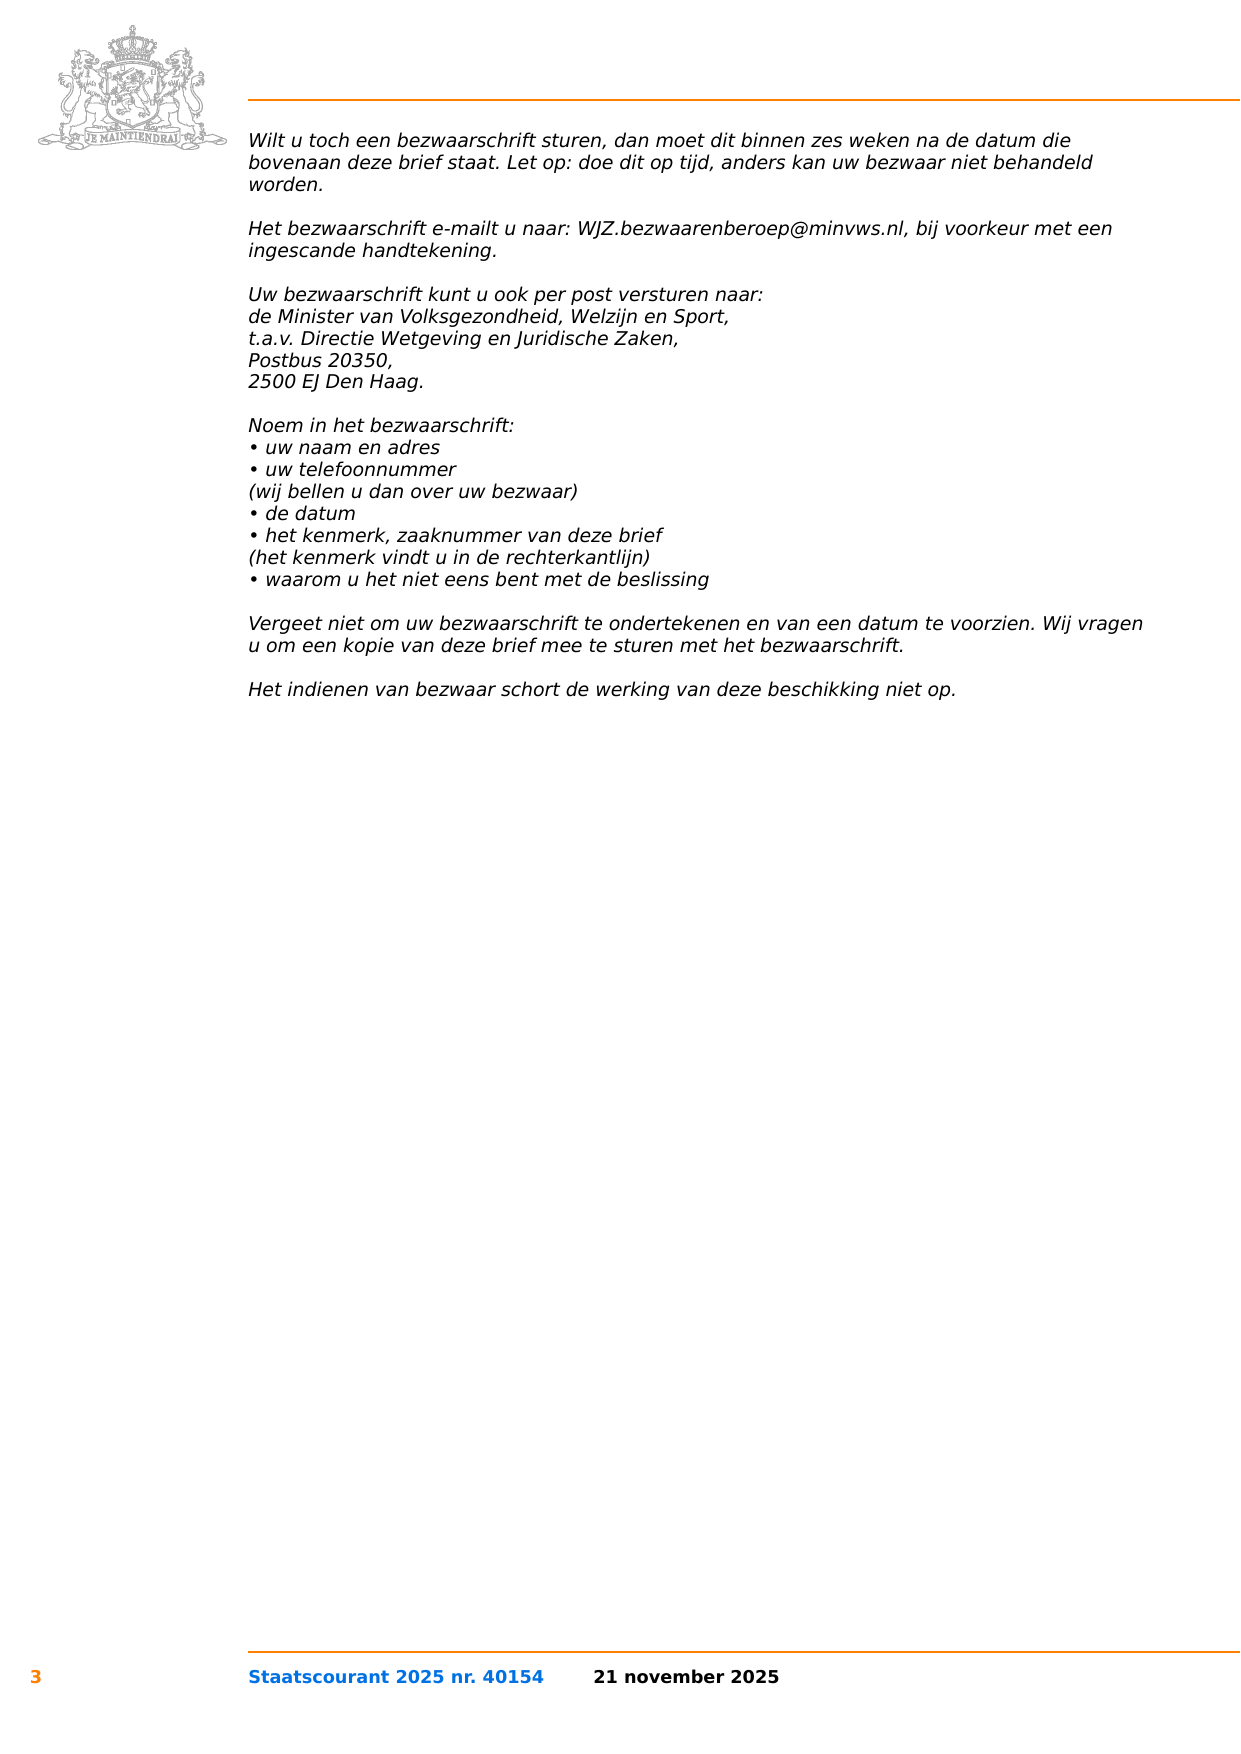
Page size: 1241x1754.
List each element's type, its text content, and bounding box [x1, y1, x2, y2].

text t.a.v. Directie Wetgeving en Juridische Zaken, [248, 327, 1163, 349]
text (wij bellen u dan over uw bezwaar) [248, 481, 1163, 503]
text de Minister van Volksgezondheid, Welzijn en Sport, [248, 306, 1163, 327]
text Het indienen van bezwaar schort de werking van deze beschikking niet op. [248, 679, 1163, 701]
text Vergeet niet om uw bezwaarschrift te ondertekenen en van een datum te voorzien. Wij vragen u om een kopie van deze brief mee te sturen met het bezwaarschrift. [248, 613, 1163, 657]
text • waarom u het niet eens bent met de beslissing [248, 569, 1163, 591]
text Uw bezwaarschrift kunt u ook per post versturen naar: [248, 283, 1163, 306]
text • uw naam en adres [248, 437, 1163, 459]
text • het kenmerk, zaaknummer van deze brief [248, 525, 1163, 547]
text • uw telefoonnummer [248, 459, 1163, 481]
text Het bezwaarschrift e-mailt u naar: WJZ.bezwaarenberoep@minvws.nl, bij voorkeur met een ingescande handtekening. [248, 218, 1163, 262]
text (het kenmerk vindt u in de rechterkantlijn) [248, 547, 1163, 569]
text Postbus 20350, [248, 349, 1163, 371]
picture [38, 25, 227, 150]
text Wilt u toch een bezwaarschrift sturen, dan moet dit binnen zes weken na de datum die bovenaan deze brief staat. Let op: doe dit op tijd, anders kan uw bezwaar niet behandeld worden. [248, 130, 1163, 196]
text • de datum [248, 503, 1163, 525]
text 2500 EJ Den Haag. [248, 371, 1163, 393]
text Noem in het bezwaarschrift: [248, 415, 1163, 437]
